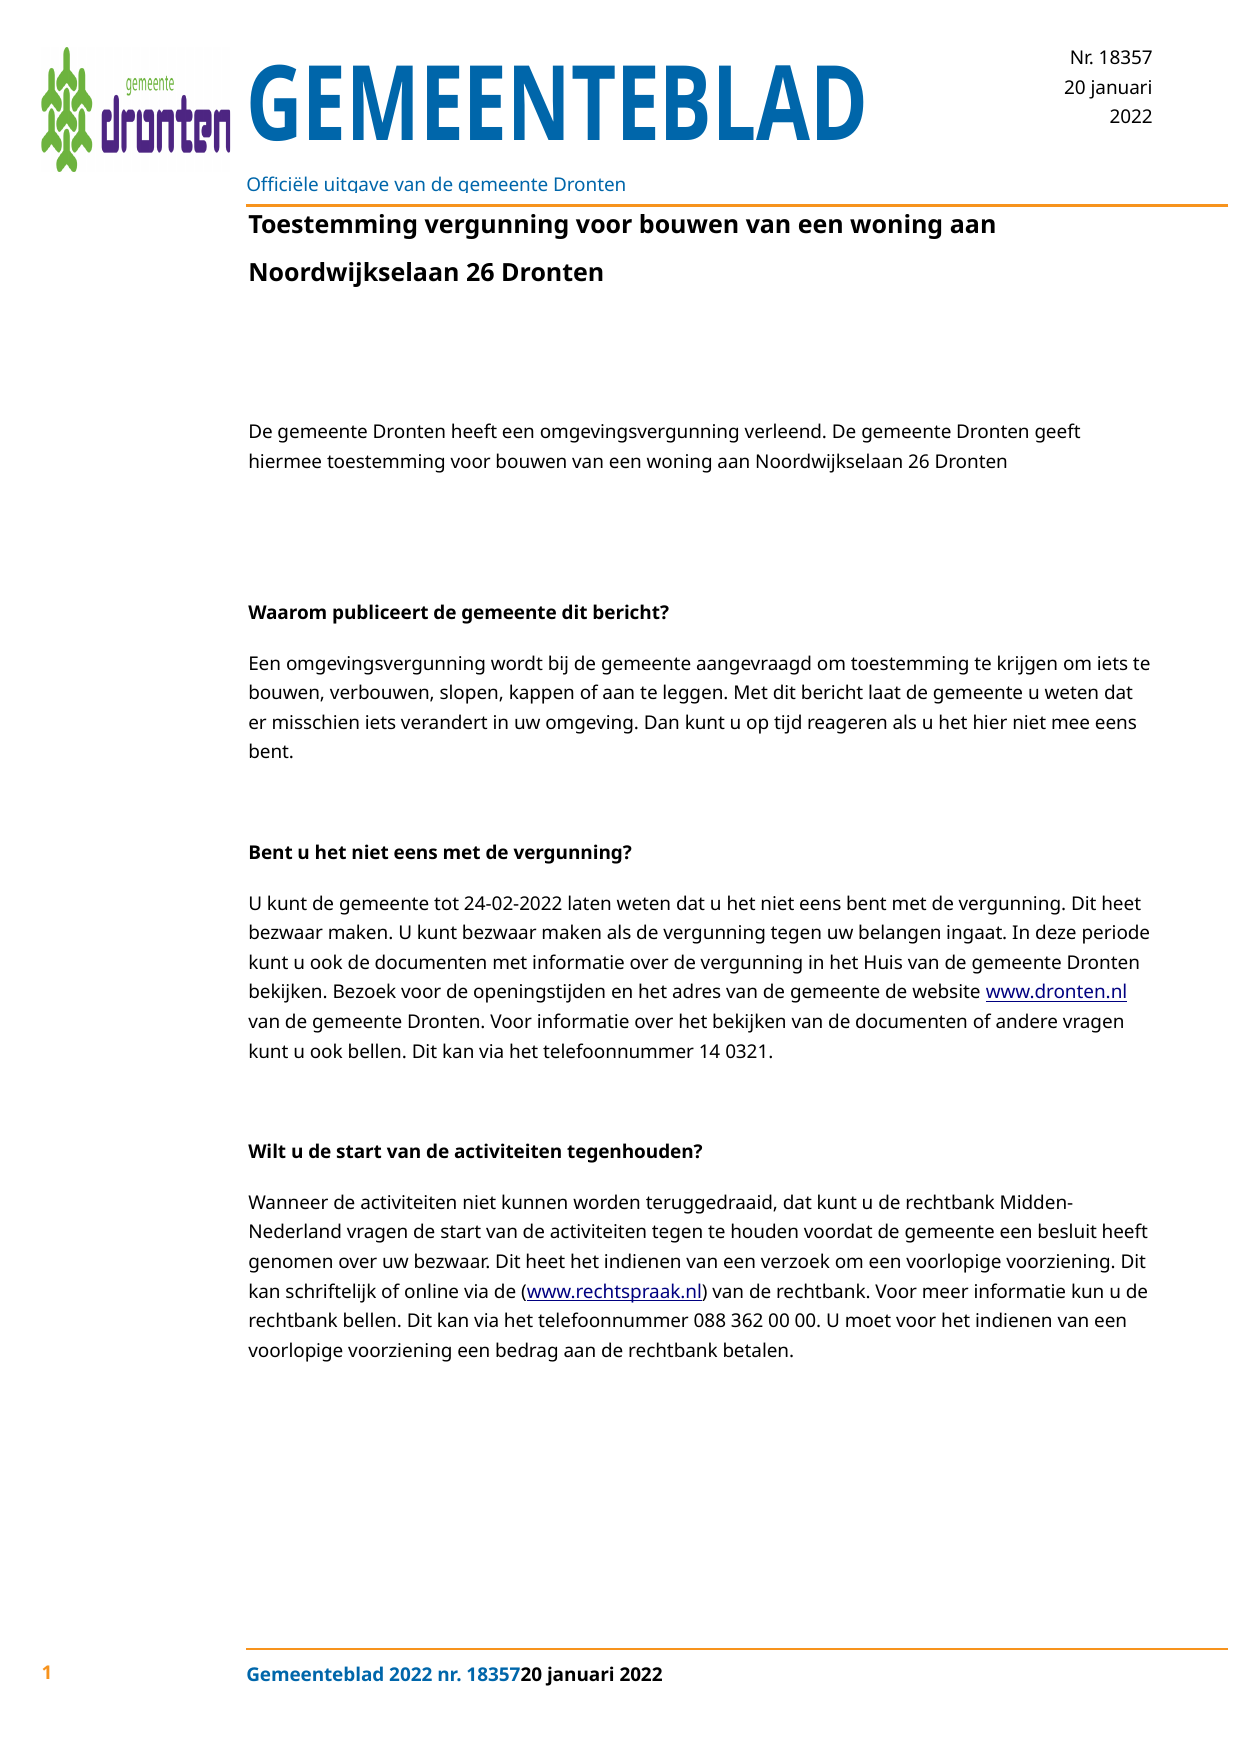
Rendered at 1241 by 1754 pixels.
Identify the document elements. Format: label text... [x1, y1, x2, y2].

text U kunt de gemeente tot 24-02-2022 laten weten dat u het niet eens bent met de vergunning. Dit heet bezwaar maken. U kunt bezwaar maken als de vergunning tegen uw belangen ingaat. In deze periode kunt u ook de documenten met informatie over de vergunning in het Huis van de gemeente Dronten bekijken. Bezoek voor de openingstijden en het adres van de gemeente de website www.dronten.nl van de gemeente Dronten. Voor informatie over het bekijken van de documenten of andere vragen kunt u ook bellen. Dit kan via het telefoonnummer 14 0321. [248, 890, 1152, 1064]
text Toestemming vergunning voor bouwen van een woning aan Noordwijkselaan 26 Dronten [248, 207, 1152, 288]
picture [41, 47, 231, 172]
text De gemeente Dronten heeft een omgevingsvergunning verleend. De gemeente Dronten geeft hiermee toestemming voor bouwen van een woning aan Noordwijkselaan 26 Dronten [248, 419, 1152, 474]
text Wanneer de activiteiten niet kunnen worden teruggedraaid, dat kunt u de rechtbank Midden-Nederland vragen de start van de activiteiten tegen te houden voordat de gemeente een besluit heeft genomen over uw bezwaar. Dit heet het indienen van een verzoek om een voorlopige voorziening. Dit kan schriftelijk of online via de (www.rechtspraak.nl) van de rechtbank. Voor meer informatie kun u de rechtbank bellen. Dit kan via het telefoonnummer 088 362 00 00. U moet voor het indienen van een voorlopige voorziening een bedrag aan de rechtbank betalen. [248, 1189, 1152, 1363]
text Een omgevingsvergunning wordt bij de gemeente aangevraagd om toestemming te krijgen om iets te bouwen, verbouwen, slopen, kappen of aan te leggen. Met dit bericht laat de gemeente u weten dat er misschien iets verandert in uw omgeving. Dan kunt u op tijd reageren als u het hier niet mee eens bent. [248, 650, 1152, 764]
text Bent u het niet eens met de vergunning? [248, 839, 1152, 865]
text Waarom publiceert de gemeente dit bericht? [248, 599, 1152, 625]
text Wilt u de start van de activiteiten tegenhouden? [248, 1139, 1152, 1164]
